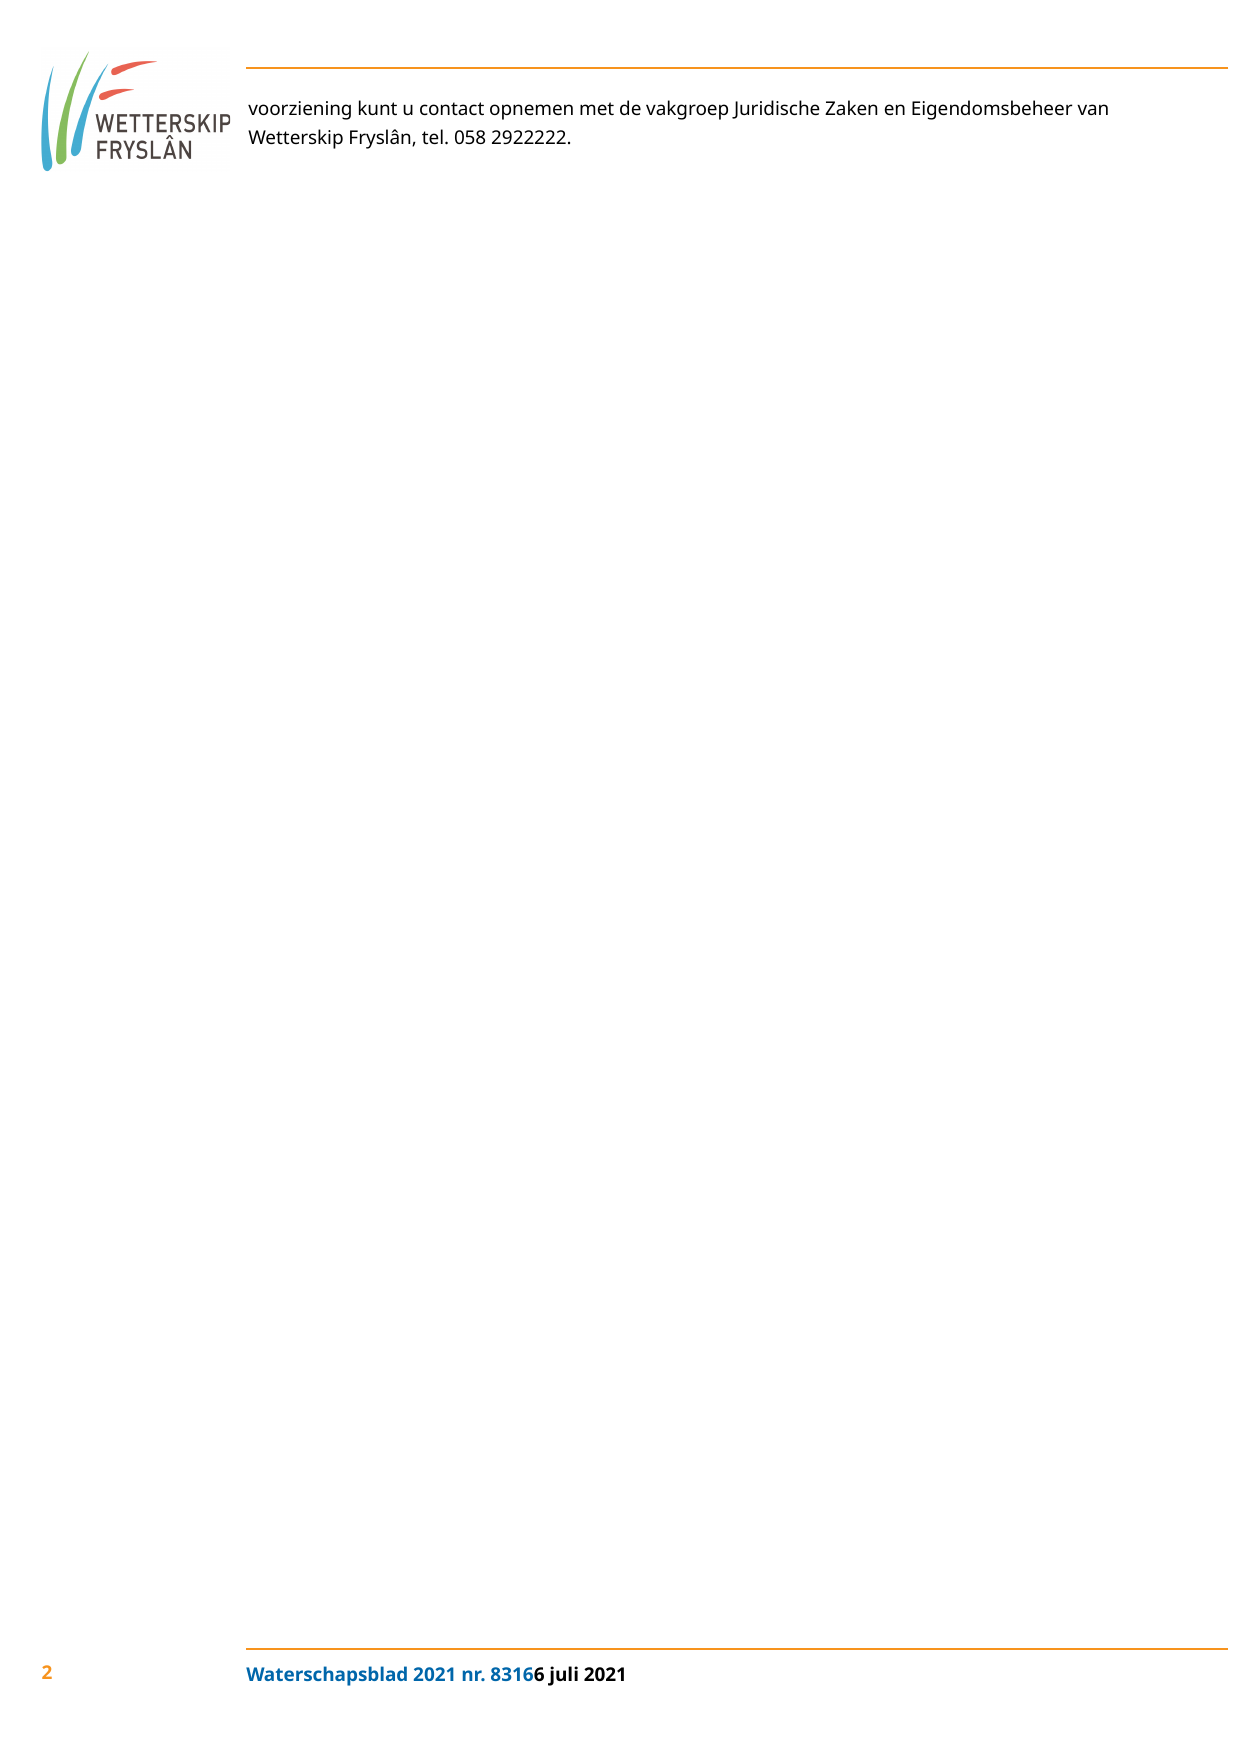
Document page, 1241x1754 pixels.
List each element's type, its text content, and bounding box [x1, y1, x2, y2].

picture [41, 47, 231, 172]
text voorziening kunt u contact opnemen met de vakgroep Juridische Zaken en Eigendomsbeheer van Wetterskip Fryslân, tel. 058 2922222. [248, 95, 1152, 150]
